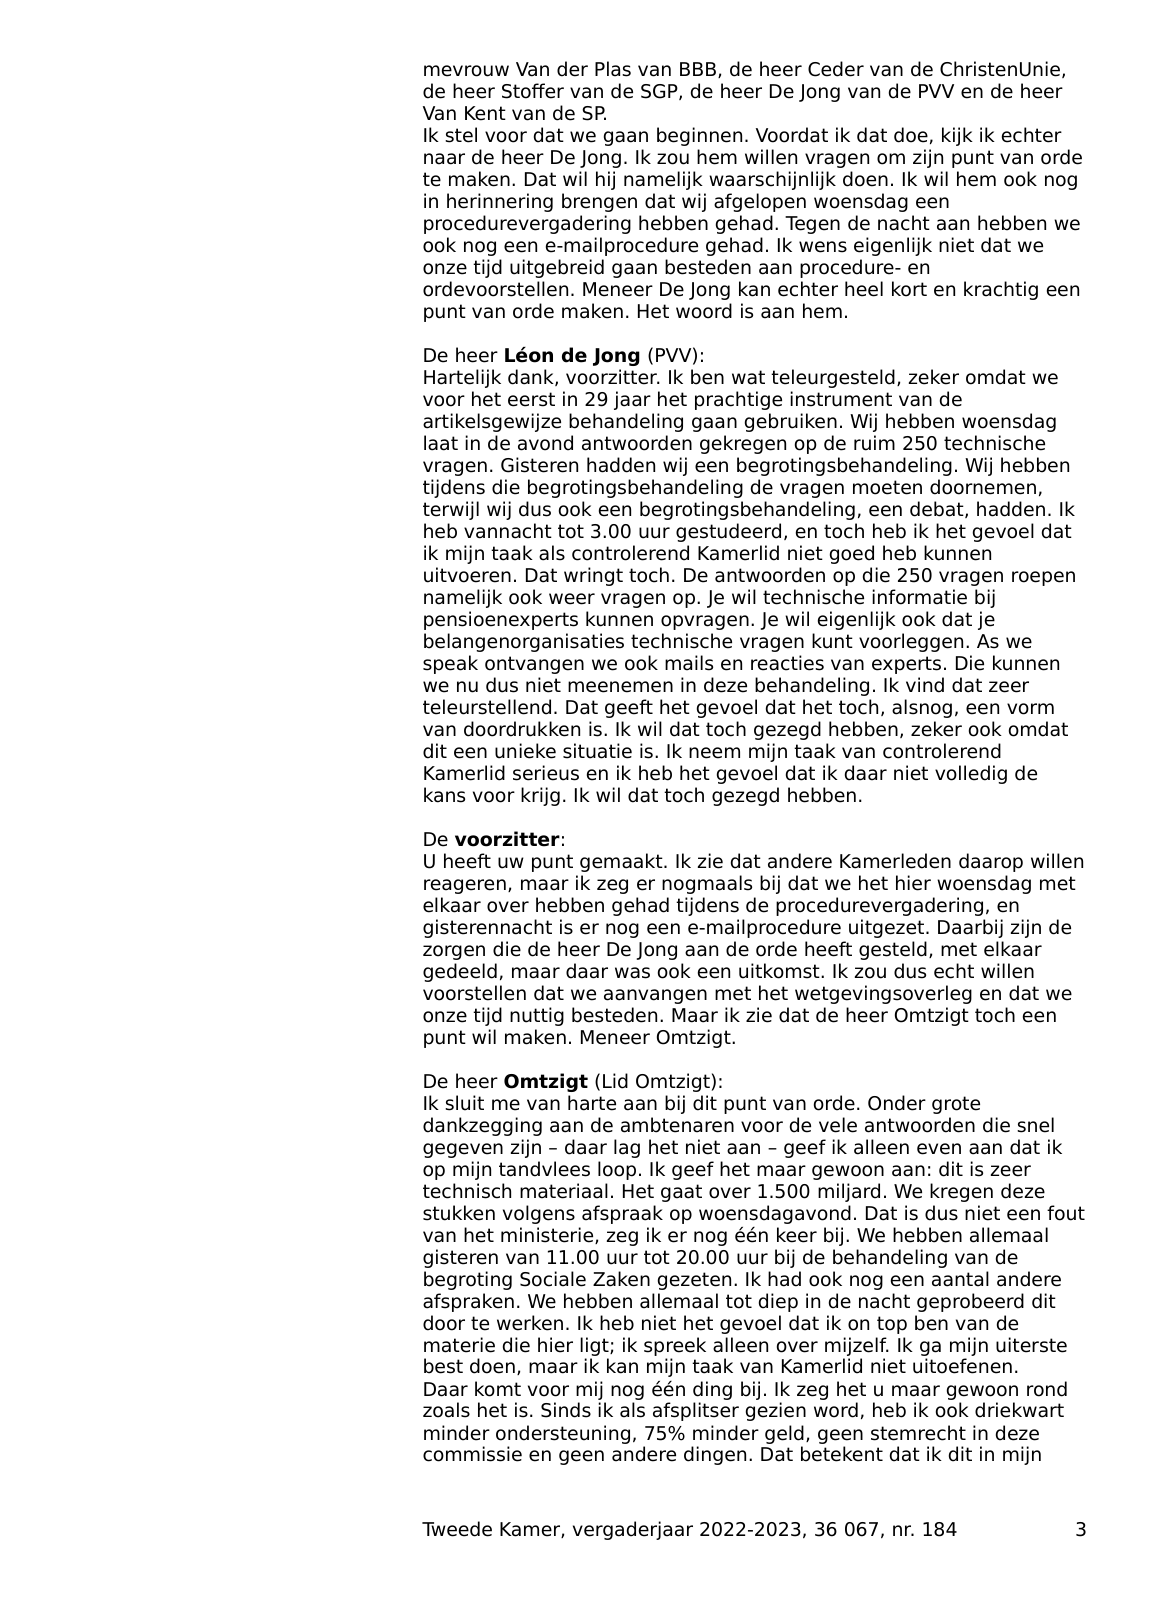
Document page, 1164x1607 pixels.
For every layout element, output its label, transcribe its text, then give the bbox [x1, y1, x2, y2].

text Hartelijk dank, voorzitter. Ik ben wat teleurgesteld, zeker omdat we voor het eerst in 29 jaar het prachtige instrument van de artikelsgewijze behandeling gaan gebruiken. Wij hebben woensdag laat in de avond antwoorden gekregen op de ruim 250 technische vragen. Gisteren hadden wij een begrotingsbehandeling. Wij hebben tijdens die begrotingsbehandeling de vragen moeten doornemen, terwijl wij dus ook een begrotingsbehandeling, een debat, hadden. Ik heb vannacht tot 3.00 uur gestudeerd, en toch heb ik het gevoel dat ik mijn taak als controlerend Kamerlid niet goed heb kunnen uitvoeren. Dat wringt toch. De antwoorden op die 250 vragen roepen namelijk ook weer vragen op. Je wil technische informatie bij pensioenexperts kunnen opvragen. Je wil eigenlijk ook dat je belangenorganisaties technische vragen kunt voorleggen. As we speak ontvangen we ook mails en reacties van experts. Die kunnen we nu dus niet meenemen in deze behandeling. Ik vind dat zeer teleurstellend. Dat geeft het gevoel dat het toch, alsnog, een vorm van doordrukken is. Ik wil dat toch gezegd hebben, zeker ook omdat dit een unieke situatie is. Ik neem mijn taak van controlerend Kamerlid serieus en ik heb het gevoel dat ik daar niet volledig de kans voor krijg. Ik wil dat toch gezegd hebben. [422, 367, 1087, 807]
text Daar komt voor mij nog één ding bij. Ik zeg het u maar gewoon rond zoals het is. Sinds ik als afsplitser gezien word, heb ik ook driekwart minder ondersteuning, 75% minder geld, geen stemrecht in deze commissie en geen andere dingen. Dat betekent dat ik dit in mijn [422, 1378, 1087, 1466]
text U heeft uw punt gemaakt. Ik zie dat andere Kamerleden daarop willen reageren, maar ik zeg er nogmaals bij dat we het hier woensdag met elkaar over hebben gehad tijdens de procedurevergadering, en gisterennacht is er nog een e-mailprocedure uitgezet. Daarbij zijn de zorgen die de heer De Jong aan de orde heeft gesteld, met elkaar gedeeld, maar daar was ook een uitkomst. Ik zou dus echt willen voorstellen dat we aanvangen met het wetgevingsoverleg en dat we onze tijd nuttig besteden. Maar ik zie dat de heer Omtzigt toch een punt wil maken. Meneer Omtzigt. [422, 851, 1087, 1048]
text De heer Léon de Jong (PVV): [422, 345, 1087, 367]
text Ik stel voor dat we gaan beginnen. Voordat ik dat doe, kijk ik echter naar de heer De Jong. Ik zou hem willen vragen om zijn punt van orde te maken. Dat wil hij namelijk waarschijnlijk doen. Ik wil hem ook nog in herinnering brengen dat wij afgelopen woensdag een procedurevergadering hebben gehad. Tegen de nacht aan hebben we ook nog een e-mailprocedure gehad. Ik wens eigenlijk niet dat we onze tijd uitgebreid gaan besteden aan procedure- en ordevoorstellen. Meneer De Jong kan echter heel kort en krachtig een punt van orde maken. Het woord is aan hem. [422, 125, 1087, 323]
text Ik sluit me van harte aan bij dit punt van orde. Onder grote dankzegging aan de ambtenaren voor de vele antwoorden die snel gegeven zijn – daar lag het niet aan – geef ik alleen even aan dat ik op mijn tandvlees loop. Ik geef het maar gewoon aan: dit is zeer technisch materiaal. Het gaat over 1.500 miljard. We kregen deze stukken volgens afspraak op woensdagavond. Dat is dus niet een fout van het ministerie, zeg ik er nog één keer bij. We hebben allemaal gisteren van 11.00 uur tot 20.00 uur bij de behandeling van de begroting Sociale Zaken gezeten. Ik had ook nog een aantal andere afspraken. We hebben allemaal tot diep in de nacht geprobeerd dit door te werken. Ik heb niet het gevoel dat ik on top ben van de materie die hier ligt; ik spreek alleen over mijzelf. Ik ga mijn uiterste best doen, maar ik kan mijn taak van Kamerlid niet uitoefenen. [422, 1093, 1087, 1378]
text mevrouw Van der Plas van BBB, de heer Ceder van de ChristenUnie, de heer Stoffer van de SGP, de heer De Jong van de PVV en de heer Van Kent van de SP. [422, 59, 1087, 125]
text De voorzitter: [422, 829, 1087, 851]
text De heer Omtzigt (Lid Omtzigt): [422, 1071, 1087, 1093]
